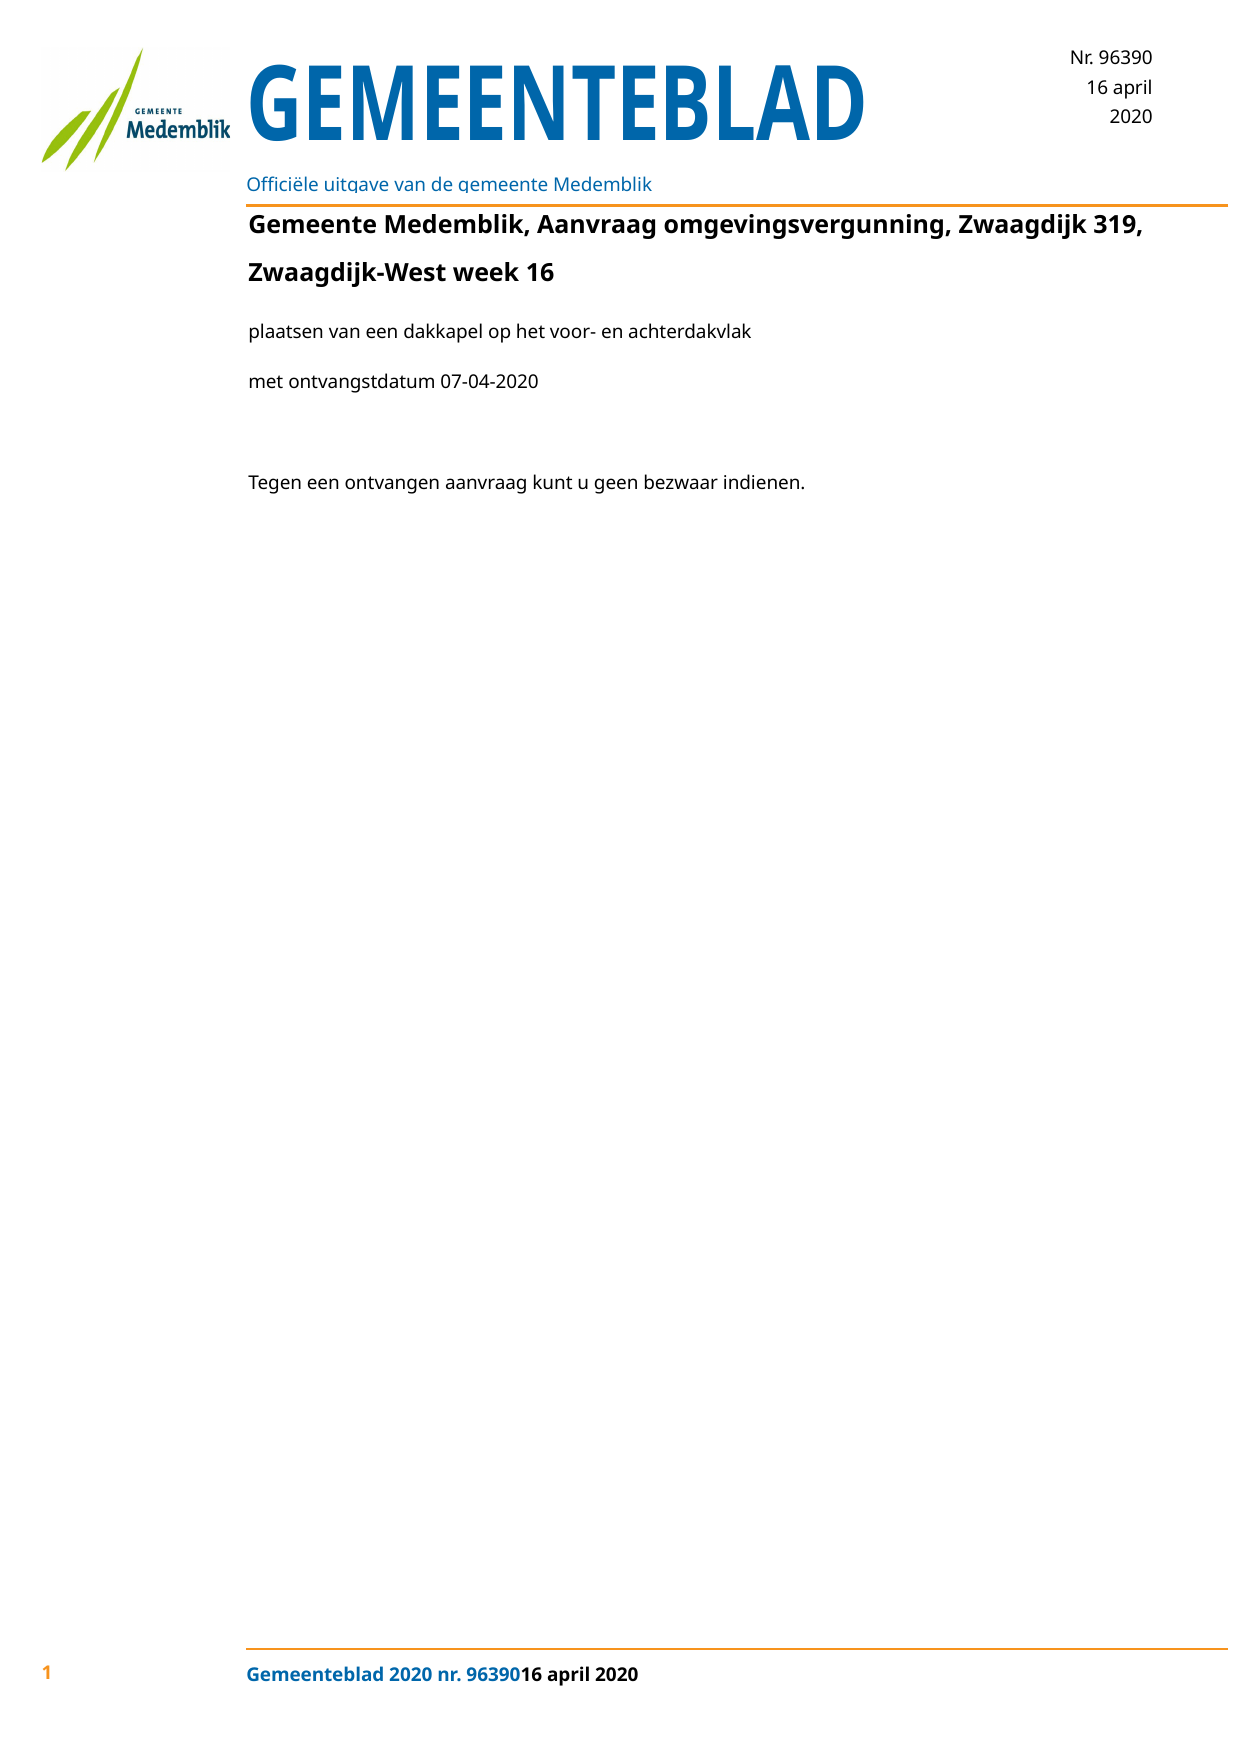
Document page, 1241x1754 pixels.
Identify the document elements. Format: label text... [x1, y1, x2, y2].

text Gemeente Medemblik, Aanvraag omgevingsvergunning, Zwaagdijk 319, Zwaagdijk-West week 16 [248, 207, 1152, 288]
text plaatsen van een dakkapel op het voor- en achterdakvlak [248, 318, 1152, 344]
text met ontvangstdatum 07-04-2020 [248, 368, 1152, 394]
picture [41, 47, 231, 172]
text Tegen een ontvangen aanvraag kunt u geen bezwaar indienen. [248, 469, 1152, 495]
